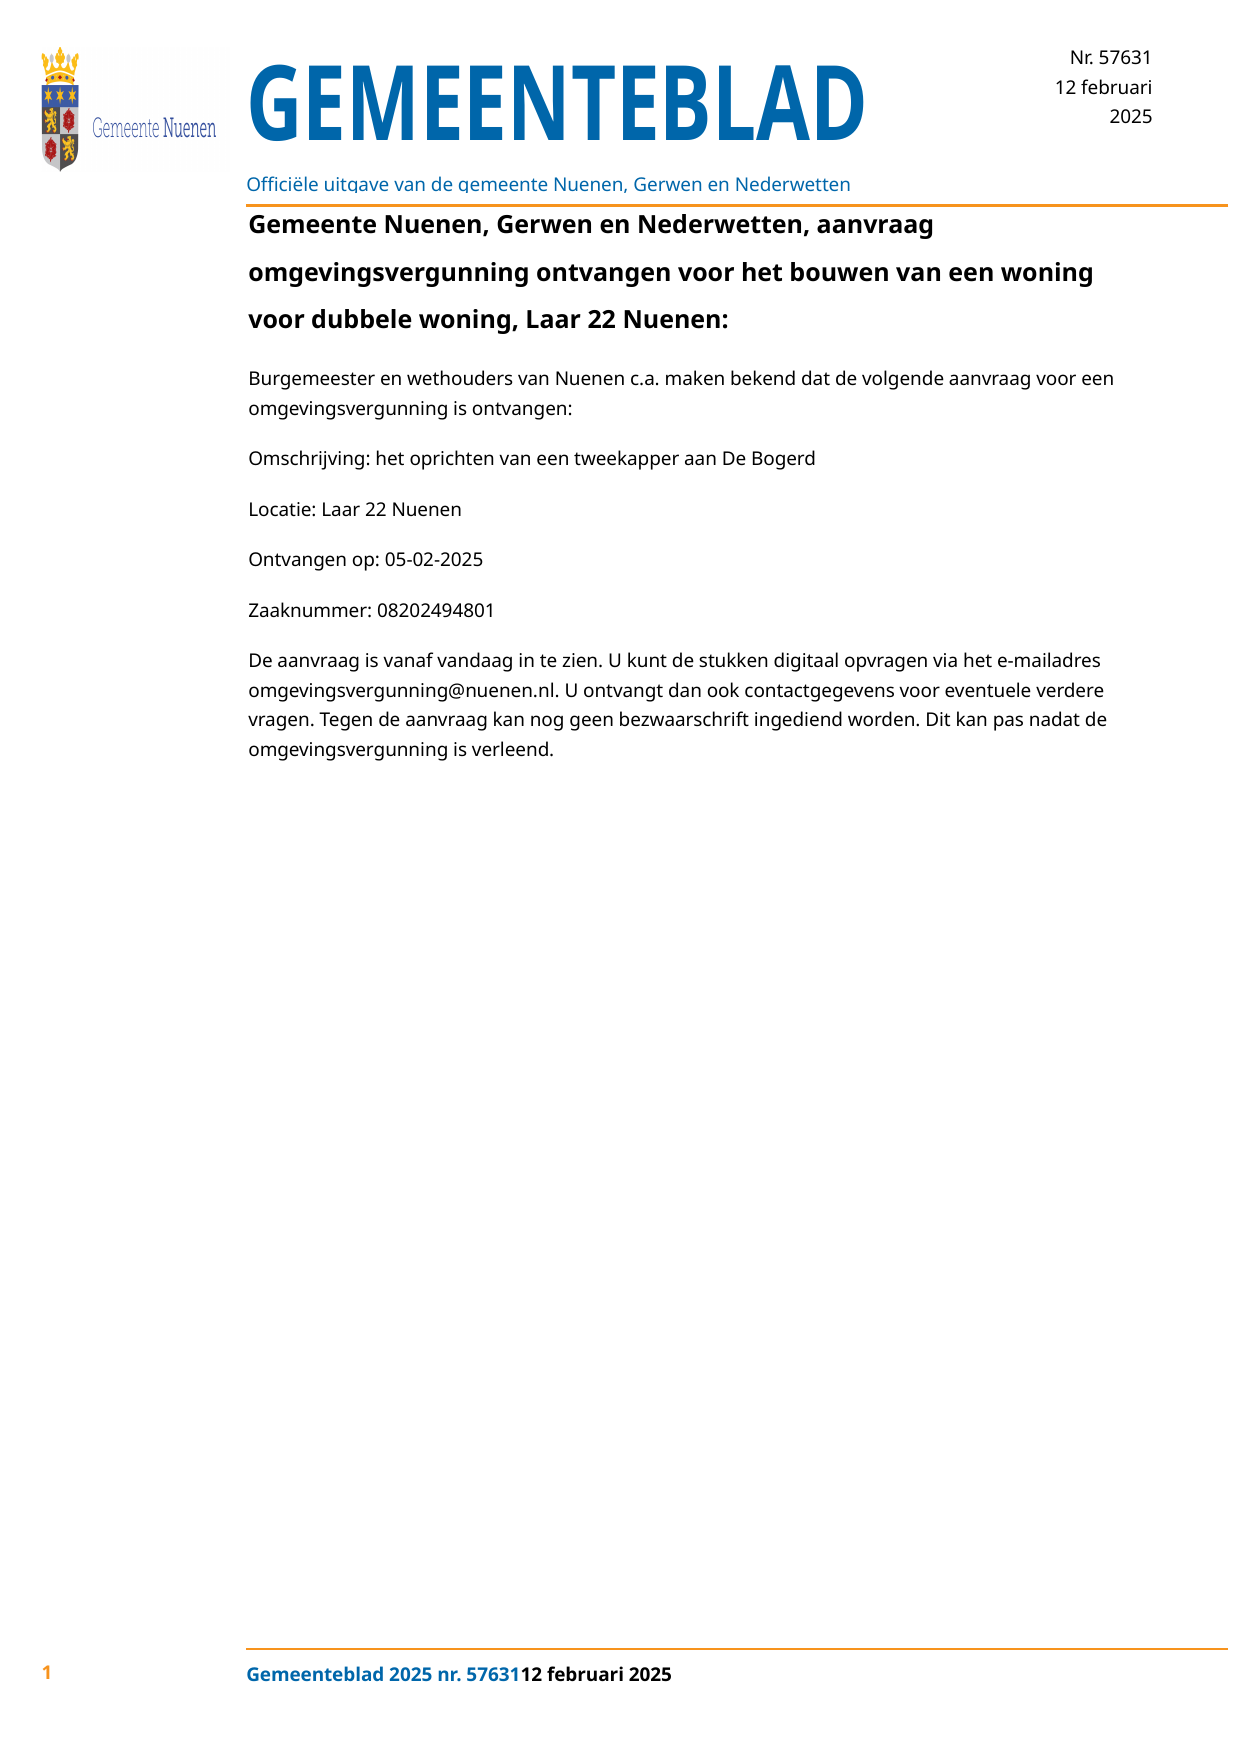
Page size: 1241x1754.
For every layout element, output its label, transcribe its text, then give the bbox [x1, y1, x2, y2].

text Locatie: Laar 22 Nuenen [248, 496, 1152, 522]
text De aanvraag is vanaf vandaag in te zien. U kunt de stukken digitaal opvragen via het e-mailadres omgevingsvergunning@nuenen.nl. U ontvangt dan ook contactgegevens voor eventuele verdere vragen. Tegen de aanvraag kan nog geen bezwaarschrift ingediend worden. Dit kan pas nadat de omgevingsvergunning is verleend. [248, 647, 1152, 762]
text Ontvangen op: 05-02-2025 [248, 546, 1152, 572]
text Zaaknummer: 08202494801 [248, 597, 1152, 622]
text Gemeente Nuenen, Gerwen en Nederwetten, aanvraag omgevingsvergunning ontvangen voor het bouwen van een woning voor dubbele woning, Laar 22 Nuenen: [248, 207, 1152, 336]
picture [41, 47, 231, 172]
text Omschrijving: het oprichten van een tweekapper aan De Bogerd [248, 446, 1152, 471]
text Burgemeester en wethouders van Nuenen c.a. maken bekend dat de volgende aanvraag voor een omgevingsvergunning is ontvangen: [248, 366, 1152, 421]
